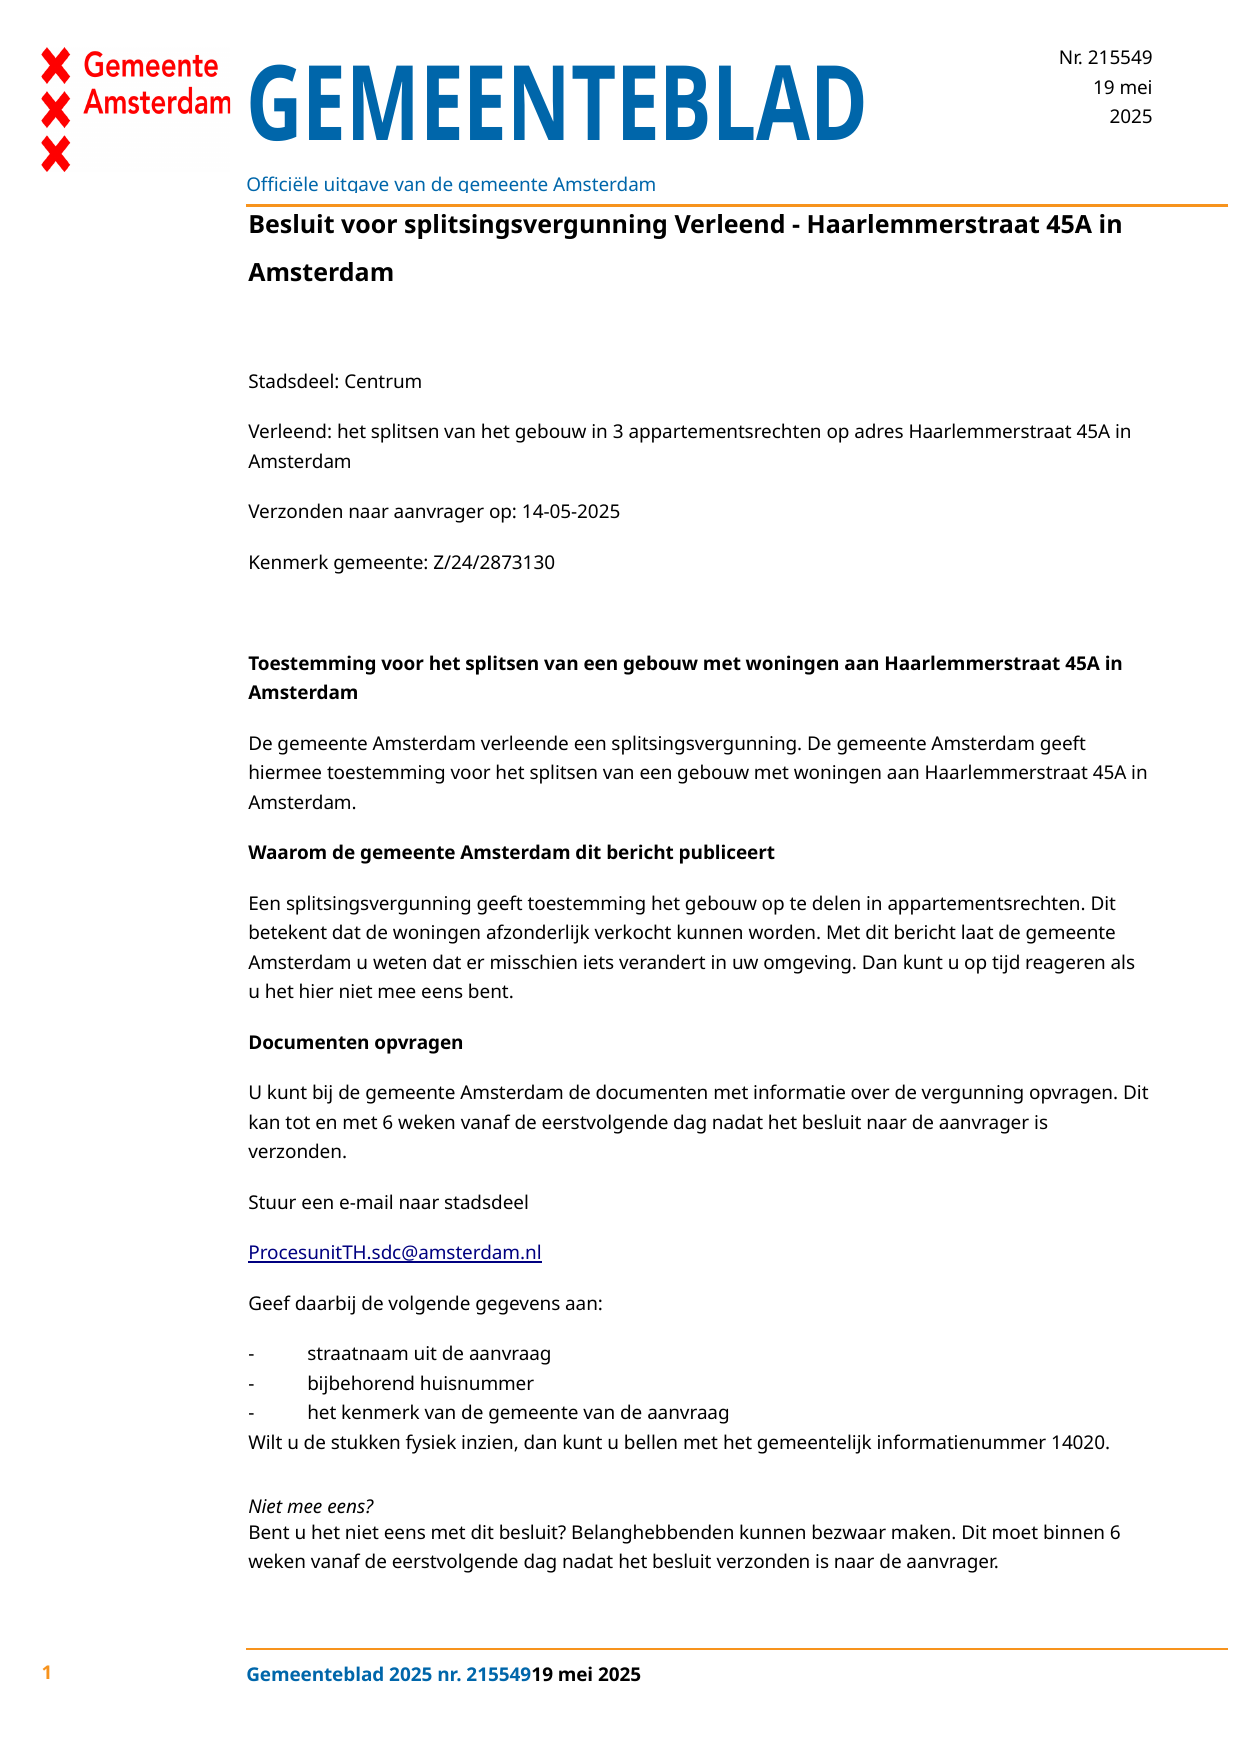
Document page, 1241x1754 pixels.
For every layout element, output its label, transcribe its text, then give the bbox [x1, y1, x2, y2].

text De gemeente Amsterdam verleende een splitsingsvergunning. De gemeente Amsterdam geeft hiermee toestemming voor het splitsen van een gebouw met woningen aan Haarlemmerstraat 45A in Amsterdam. [248, 730, 1152, 815]
text Verleend: het splitsen van het gebouw in 3 appartementsrechten op adres Haarlemmerstraat 45A in Amsterdam [248, 419, 1152, 474]
list straatnaam uit de aanvraag [248, 1340, 1152, 1366]
text Kenmerk gemeente: Z/24/2873130 [248, 549, 1152, 575]
text U kunt bij de gemeente Amsterdam de documenten met informatie over de vergunning opvragen. Dit kan tot en met 6 weken vanaf de eerstvolgende dag nadat het besluit naar de aanvrager is verzonden. [248, 1079, 1152, 1164]
list het kenmerk van de gemeente van de aanvraag [248, 1399, 1152, 1425]
text Waarom de gemeente Amsterdam dit bericht publiceert [248, 839, 1152, 865]
text Een splitsingsvergunning geeft toestemming het gebouw op te delen in appartementsrechten. Dit betekent dat de woningen afzonderlijk verkocht kunnen worden. Met dit bericht laat de gemeente Amsterdam u weten dat er misschien iets verandert in uw omgeving. Dan kunt u op tijd reageren als u het hier niet mee eens bent. [248, 890, 1152, 1004]
text ProcesunitTH.sdc@amsterdam.nl [248, 1239, 1152, 1265]
text Documenten opvragen [248, 1029, 1152, 1055]
text Besluit voor splitsingsvergunning Verleend - Haarlemmerstraat 45A in Amsterdam [248, 207, 1152, 288]
text Niet mee eens? [248, 1493, 1152, 1519]
text Stuur een e-mail naar stadsdeel [248, 1189, 1152, 1215]
text Geef daarbij de volgende gegevens aan: [248, 1290, 1152, 1316]
list bijbehorend huisnummer [248, 1370, 1152, 1396]
text Stadsdeel: Centrum [248, 368, 1152, 394]
text Verzonden naar aanvrager op: 14-05-2025 [248, 499, 1152, 524]
text Bent u het niet eens met dit besluit? Belanghebbenden kunnen bezwaar maken. Dit moet binnen 6 weken vanaf de eerstvolgende dag nadat het besluit verzonden is naar de aanvrager. [248, 1519, 1152, 1574]
text Wilt u de stukken fysiek inzien, dan kunt u bellen met het gemeentelijk informatienummer 14020. [248, 1429, 1152, 1455]
text Toestemming voor het splitsen van een gebouw met woningen aan Haarlemmerstraat 45A in Amsterdam [248, 650, 1152, 705]
picture [41, 47, 231, 172]
